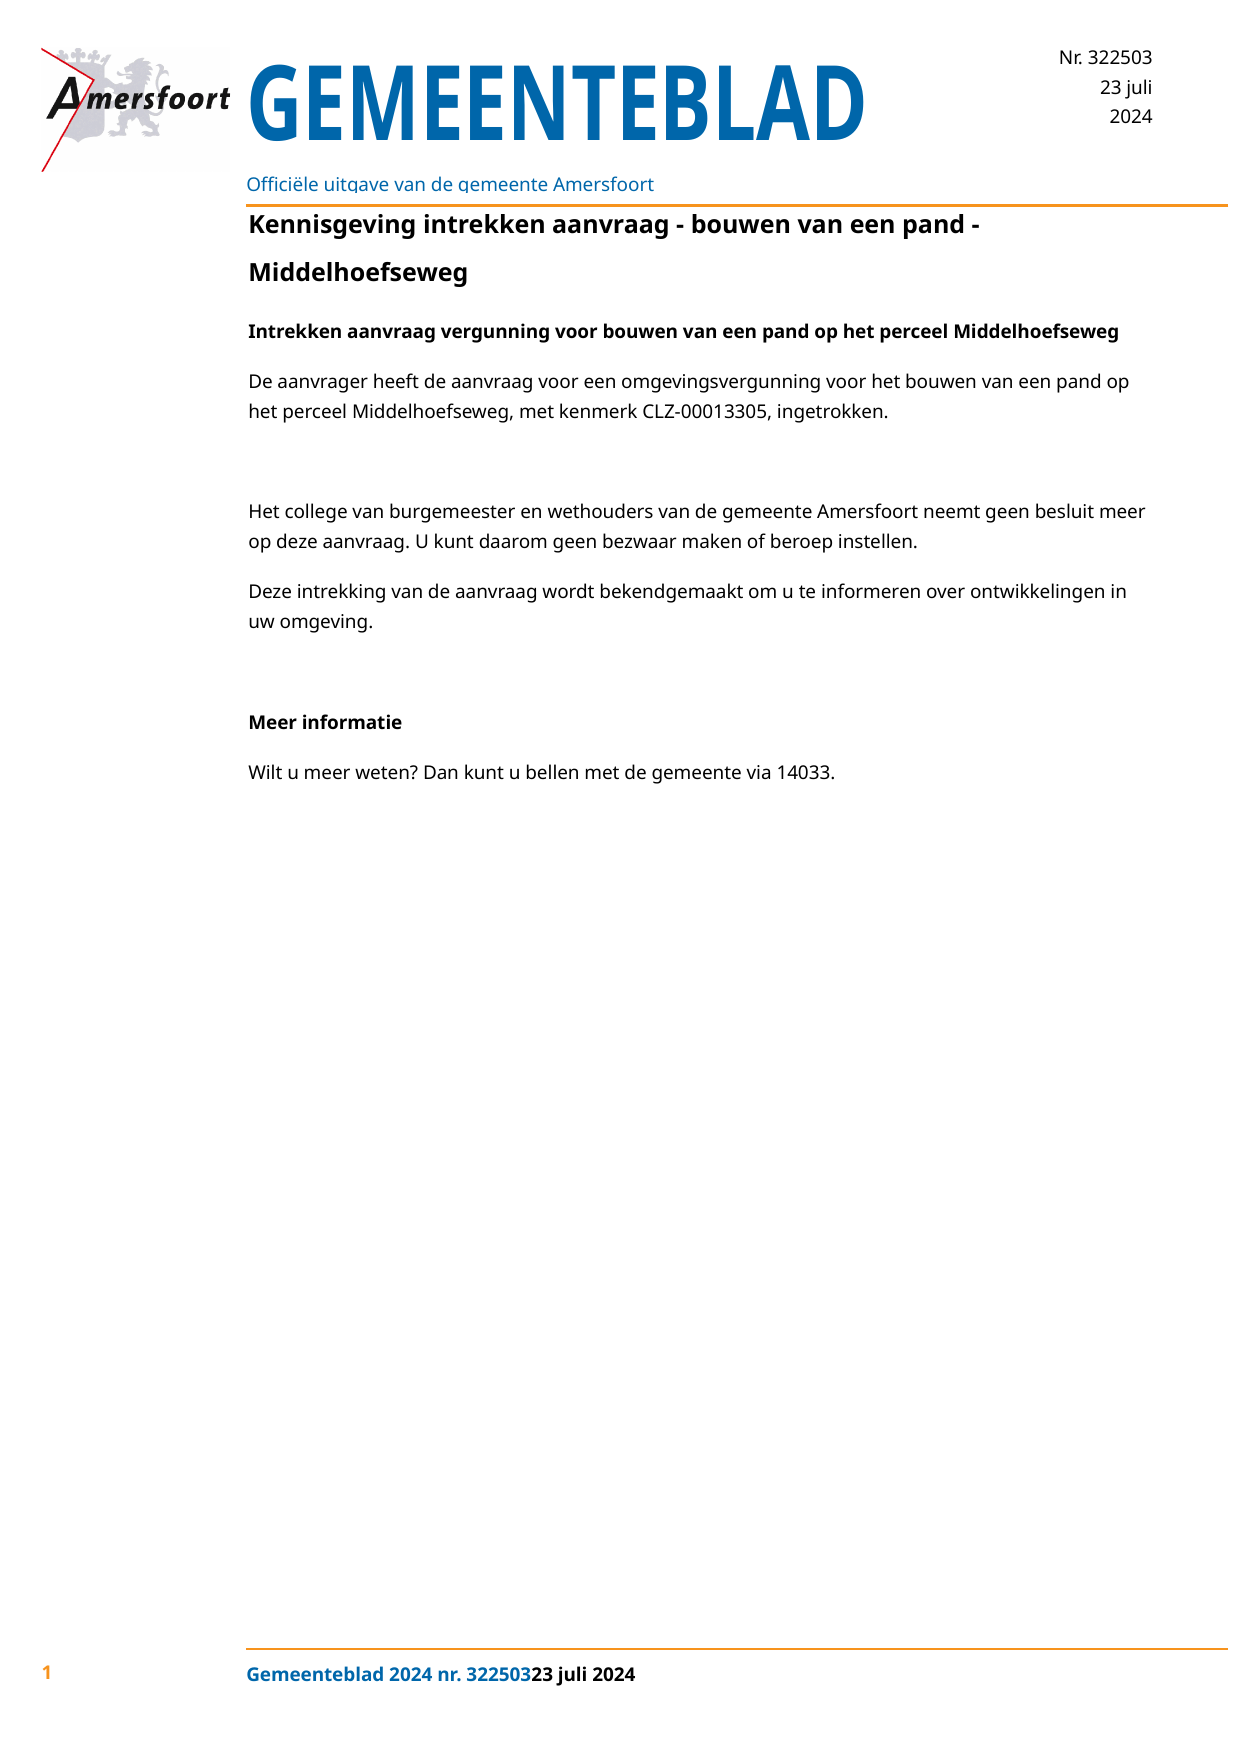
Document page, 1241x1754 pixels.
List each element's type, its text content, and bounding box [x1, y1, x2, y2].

text De aanvrager heeft de aanvraag voor een omgevingsvergunning voor het bouwen van een pand op het perceel Middelhoefseweg, met kenmerk CLZ-00013305, ingetrokken. [248, 368, 1152, 424]
text Kennisgeving intrekken aanvraag - bouwen van een pand - Middelhoefseweg [248, 207, 1152, 288]
text Meer informatie [248, 709, 1152, 735]
text Wilt u meer weten? Dan kunt u bellen met de gemeente via 14033. [248, 759, 1152, 785]
text Deze intrekking van de aanvraag wordt bekendgemaakt om u te informeren over ontwikkelingen in uw omgeving. [248, 579, 1152, 634]
text Intrekken aanvraag vergunning voor bouwen van een pand op het perceel Middelhoefseweg [248, 318, 1152, 344]
text Het college van burgemeester en wethouders van de gemeente Amersfoort neemt geen besluit meer op deze aanvraag. U kunt daarom geen bezwaar maken of beroep instellen. [248, 499, 1152, 554]
picture [41, 47, 231, 172]
